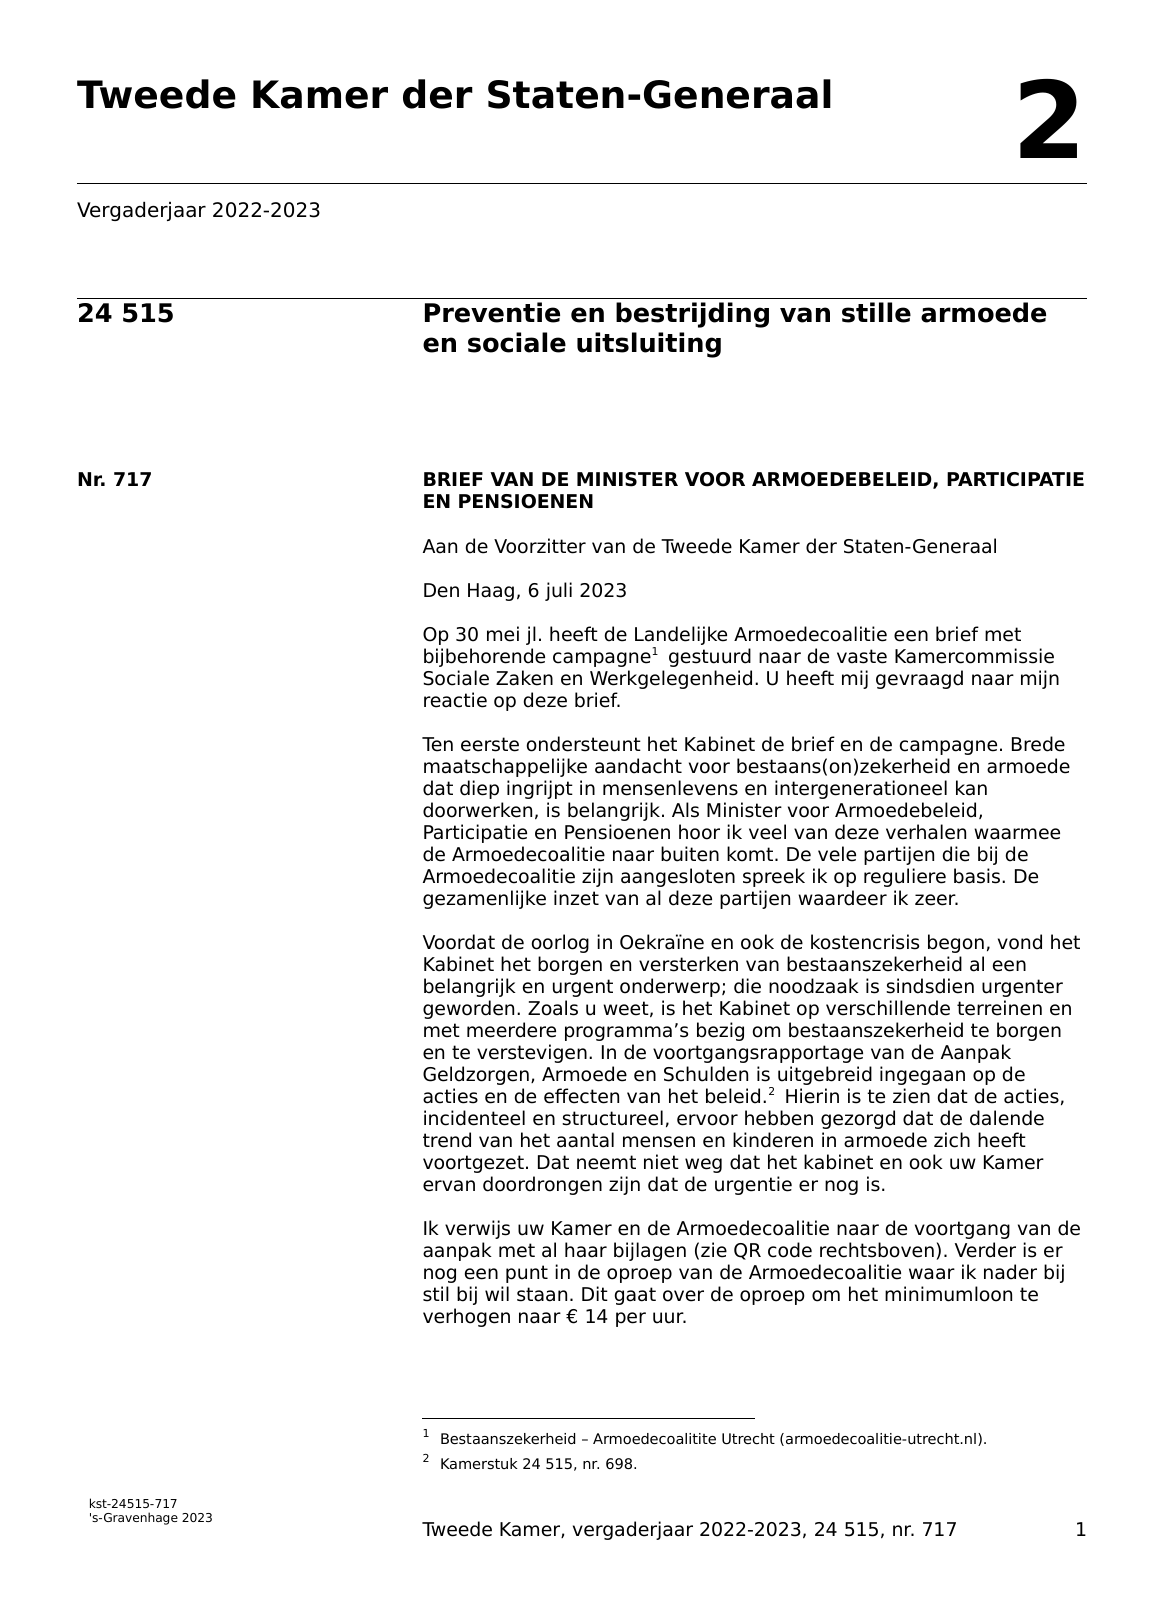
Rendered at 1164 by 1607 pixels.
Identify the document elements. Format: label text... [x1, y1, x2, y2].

text Op 30 mei jl. heeft de Landelijke Armoedecoalitie een brief met bijbehorende campagne gestuurd naar de vaste Kamercommissie Sociale Zaken en Werkgelegenheid. U heeft mij gevraagd naar mijn reactie op deze brief. [422, 624, 1087, 712]
table_header 2 [886, 59, 1087, 183]
table_header Tweede Kamer der Staten-Generaal [77, 59, 886, 183]
subtitle 24 515 Preventie en bestrijding van stille armoede en sociale uitsluiting [77, 299, 1087, 358]
text Ten eerste ondersteunt het Kabinet de brief en de campagne. Brede maatschappelijke aandacht voor bestaans(on)zekerheid en armoede dat diep ingrijpt in mensenlevens en intergenerationeel kan doorwerken, is belangrijk. Als Minister voor Armoedebeleid, Participatie en Pensioenen hoor ik veel van deze verhalen waarmee de Armoedecoalitie naar buiten komt. De vele partijen die bij de Armoedecoalitie zijn aangesloten spreek ik op reguliere basis. De gezamenlijke inzet van al deze partijen waardeer ik zeer. [422, 734, 1087, 910]
text kst-24515-717 [88, 1497, 323, 1511]
text Den Haag, 6 juli 2023 [422, 580, 1087, 602]
text Kamerstuk 24 515, nr. 698. [422, 1452, 1087, 1474]
text Ik verwijs uw Kamer en de Armoedecoalitie naar de voortgang van de aanpak met al haar bijlagen (zie QR code rechtsboven). Verder is er nog een punt in de oproep van de Armoedecoalitie waar ik nader bij stil bij wil staan. Dit gaat over de oproep om het minimumloon te verhogen naar € 14 per uur. [422, 1218, 1087, 1328]
table_cell Vergaderjaar 2022-2023 [77, 184, 1087, 298]
text Aan de Voorzitter van de Tweede Kamer der Staten-Generaal [422, 536, 1087, 557]
subtitle Nr. 717 BRIEF VAN DE MINISTER VOOR ARMOEDEBELEID, PARTICIPATIE EN PENSIOENEN [77, 469, 1087, 513]
text Voordat de oorlog in Oekraïne en ook de kostencrisis begon, vond het Kabinet het borgen en versterken van bestaanszekerheid al een belangrijk en urgent onderwerp; die noodzaak is sindsdien urgenter geworden. Zoals u weet, is het Kabinet op verschillende terreinen en met meerdere programma’s bezig om bestaanszekerheid te borgen en te verstevigen. In de voortgangsrapportage van de Aanpak Geldzorgen, Armoede en Schulden is uitgebreid ingegaan op de acties en de effecten van het beleid. Hierin is te zien dat de acties, incidenteel en structureel, ervoor hebben gezorgd dat de dalende trend van het aantal mensen en kinderen in armoede zich heeft voortgezet. Dat neemt niet weg dat het kabinet en ook uw Kamer ervan doordrongen zijn dat de urgentie er nog is. [422, 932, 1087, 1196]
text Bestaanszekerheid – Armoedecoalitite Utrecht (armoedecoalitie-utrecht.nl). [422, 1427, 1087, 1449]
text 's-Gravenhage 2023 [88, 1511, 323, 1525]
